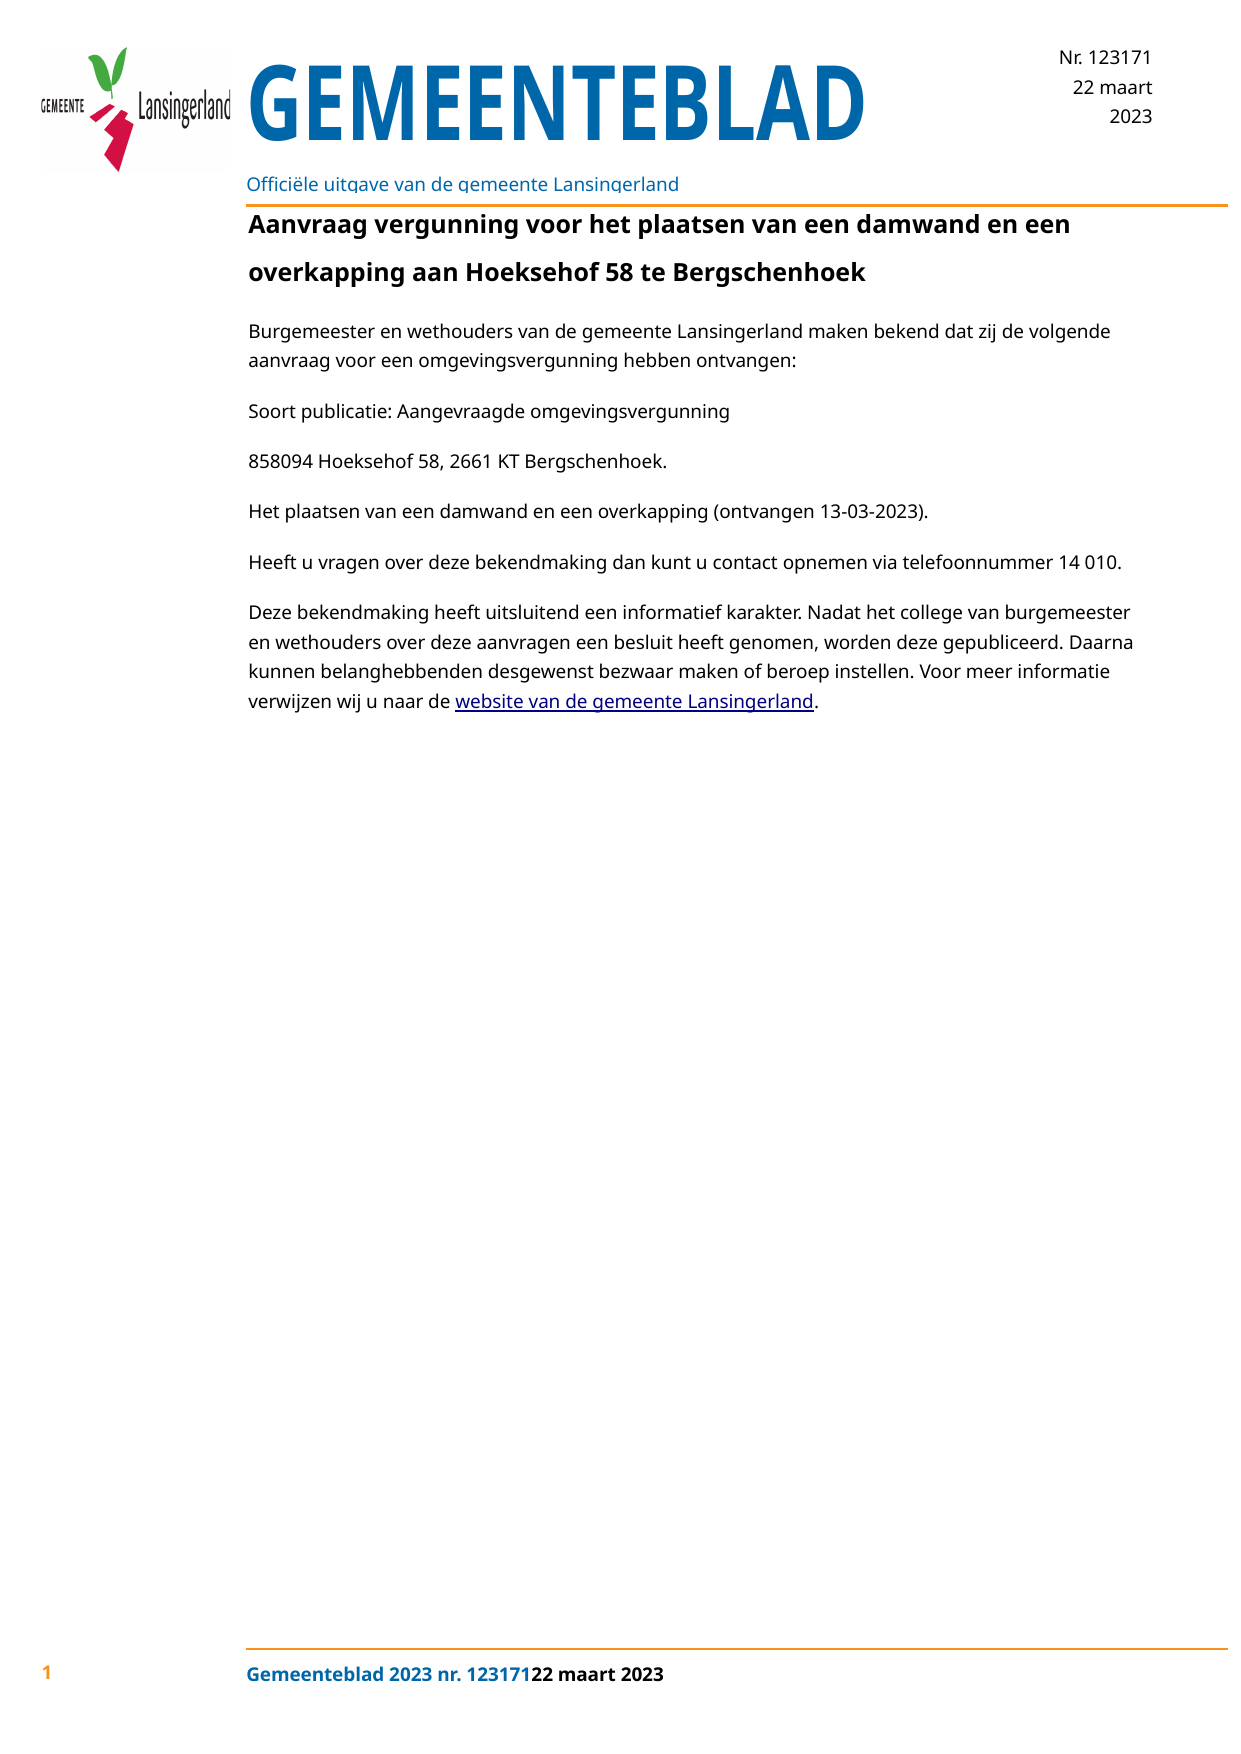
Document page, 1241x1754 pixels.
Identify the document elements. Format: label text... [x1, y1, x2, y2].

picture [41, 47, 231, 172]
text Het plaatsen van een damwand en een overkapping (ontvangen 13-03-2023). [248, 499, 1152, 524]
text Aanvraag vergunning voor het plaatsen van een damwand en een overkapping aan Hoeksehof 58 te Bergschenhoek [248, 207, 1152, 288]
text Heeft u vragen over deze bekendmaking dan kunt u contact opnemen via telefoonnummer 14 010. [248, 549, 1152, 575]
text 858094 Hoeksehof 58, 2661 KT Bergschenhoek. [248, 448, 1152, 474]
text Soort publicatie: Aangevraagde omgevingsvergunning [248, 398, 1152, 424]
text Burgemeester en wethouders van de gemeente Lansingerland maken bekend dat zij de volgende aanvraag voor een omgevingsvergunning hebben ontvangen: [248, 318, 1152, 373]
text Deze bekendmaking heeft uitsluitend een informatief karakter. Nadat het college van burgemeester en wethouders over deze aanvragen een besluit heeft genomen, worden deze gepubliceerd. Daarna kunnen belanghebbenden desgewenst bezwaar maken of beroep instellen. Voor meer informatie verwijzen wij u naar de website van de gemeente Lansingerland. [248, 599, 1152, 714]
